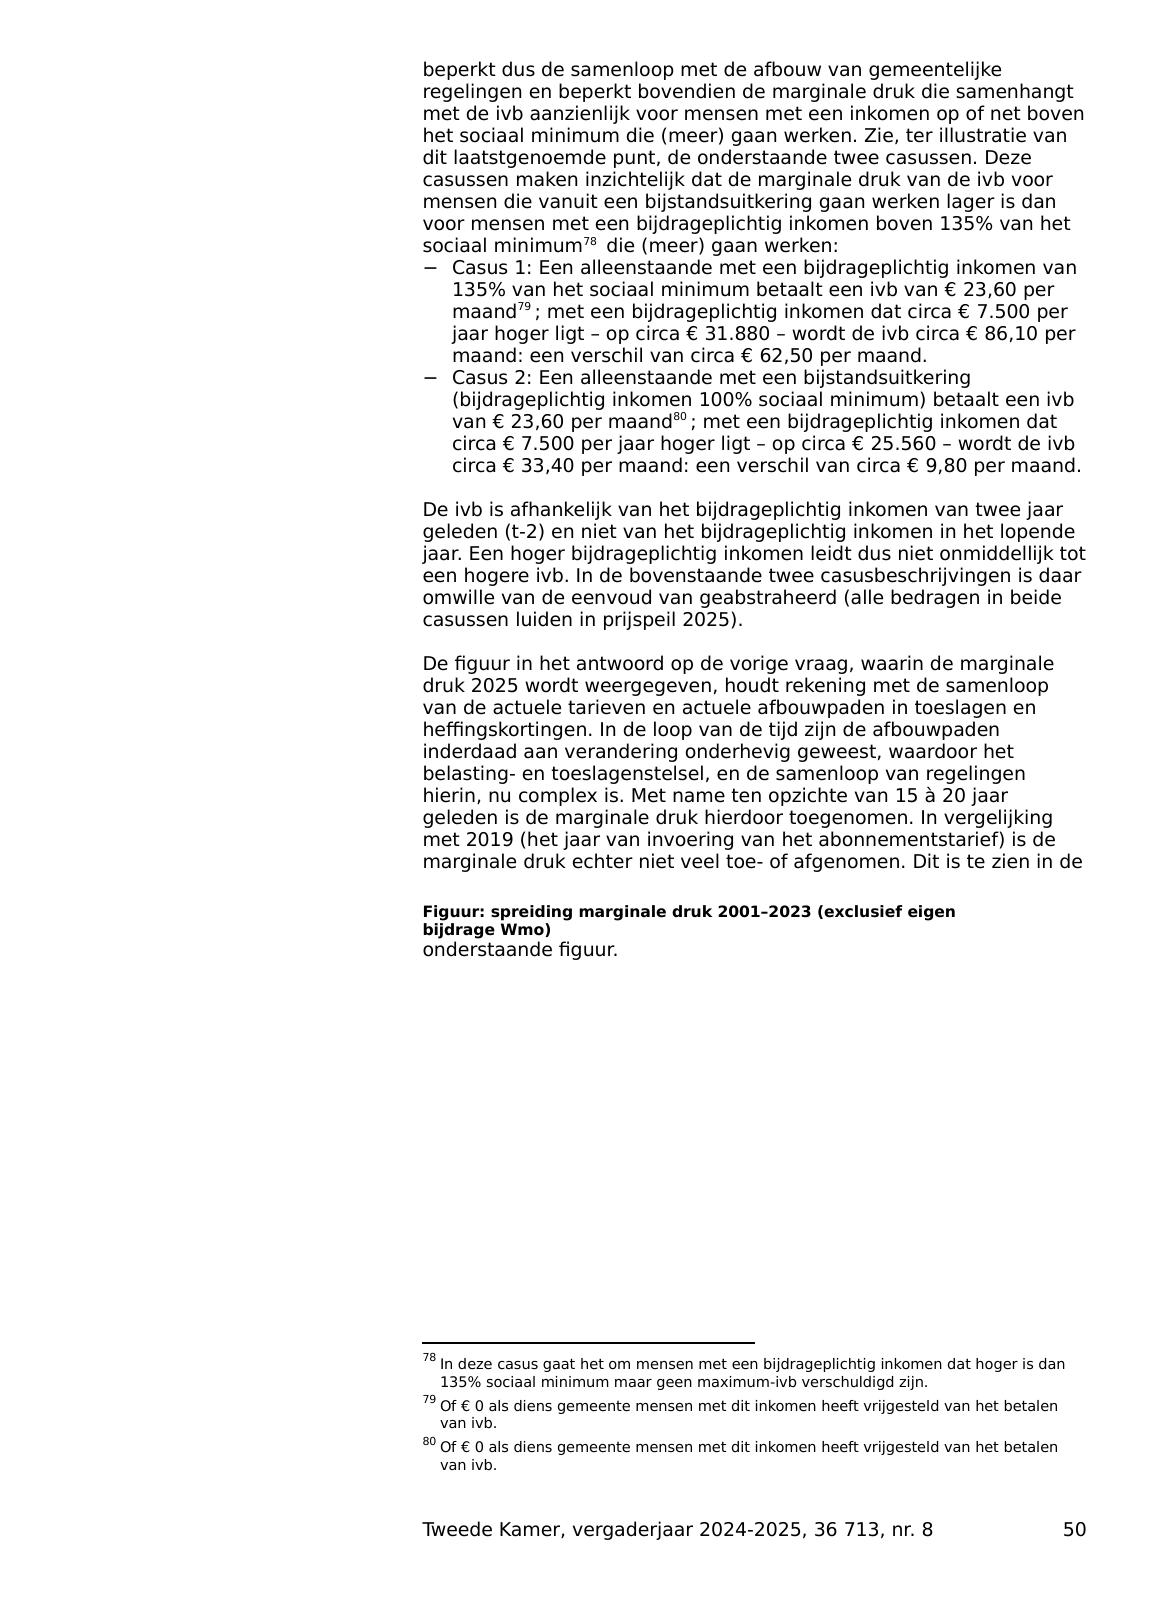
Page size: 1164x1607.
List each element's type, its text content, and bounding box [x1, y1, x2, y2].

text In deze casus gaat het om mensen met een bijdrageplichtig inkomen dat hoger is dan 135% sociaal minimum maar geen maximum-ivb verschuldigd zijn. [422, 1352, 1087, 1391]
text − Casus 2: Een alleenstaande met een bijstandsuitkering (bijdrageplichtig inkomen 100% sociaal minimum) betaalt een ivb van € 23,60 per maand; met een bijdrageplichtig inkomen dat circa € 7.500 per jaar hoger ligt – op circa € 25.560 – wordt de ivb circa € 33,40 per maand: een verschil van circa € 9,80 per maand. [422, 367, 1087, 477]
text − Casus 1: Een alleenstaande met een bijdrageplichtig inkomen van 135% van het sociaal minimum betaalt een ivb van € 23,60 per maand; met een bijdrageplichtig inkomen dat circa € 7.500 per jaar hoger ligt – op circa € 31.880 – wordt de ivb circa € 86,10 per maand: een verschil van circa € 62,50 per maand. [422, 257, 1087, 367]
text De ivb is afhankelijk van het bijdrageplichtig inkomen van twee jaar geleden (t-2) en niet van het bijdrageplichtig inkomen in het lopende jaar. Een hoger bijdrageplichtig inkomen leidt dus niet onmiddellijk tot een hogere ivb. In de bovenstaande twee casusbeschrijvingen is daar omwille van de eenvoud van geabstraheerd (alle bedragen in beide casussen luiden in prijspeil 2025). [422, 499, 1087, 631]
text Of € 0 als diens gemeente mensen met dit inkomen heeft vrijgesteld van het betalen van ivb. [422, 1393, 1087, 1432]
text beperkt dus de samenloop met de afbouw van gemeentelijke regelingen en beperkt bovendien de marginale druk die samenhangt met de ivb aanzienlijk voor mensen met een inkomen op of net boven het sociaal minimum die (meer) gaan werken. Zie, ter illustratie van dit laatstgenoemde punt, de onderstaande twee casussen. Deze casussen maken inzichtelijk dat de marginale druk van de ivb voor mensen die vanuit een bijstandsuitkering gaan werken lager is dan voor mensen met een bijdrageplichtig inkomen boven 135% van het sociaal minimum die (meer) gaan werken: [422, 59, 1087, 257]
text Of € 0 als diens gemeente mensen met dit inkomen heeft vrijgesteld van het betalen van ivb. [422, 1435, 1087, 1474]
text De figuur in het antwoord op de vorige vraag, waarin de marginale druk 2025 wordt weergegeven, houdt rekening met de samenloop van de actuele tarieven en actuele afbouwpaden in toeslagen en heffingskortingen. In de loop van de tijd zijn de afbouwpaden inderdaad aan verandering onderhevig geweest, waardoor het belasting- en toeslagenstelsel, en de samenloop van regelingen hierin, nu complex is. Met name ten opzichte van 15 à 20 jaar geleden is de marginale druk hierdoor toegenomen. In vergelijking met 2019 (het jaar van invoering van het abonnementstarief) is de marginale druk echter niet veel toe- of afgenomen. Dit is te zien in de onderstaande figuur. [422, 653, 1087, 961]
text Figuur: spreiding marginale druk 2001–2023 (exclusief eigen bijdrage Wmo) [422, 903, 1013, 939]
